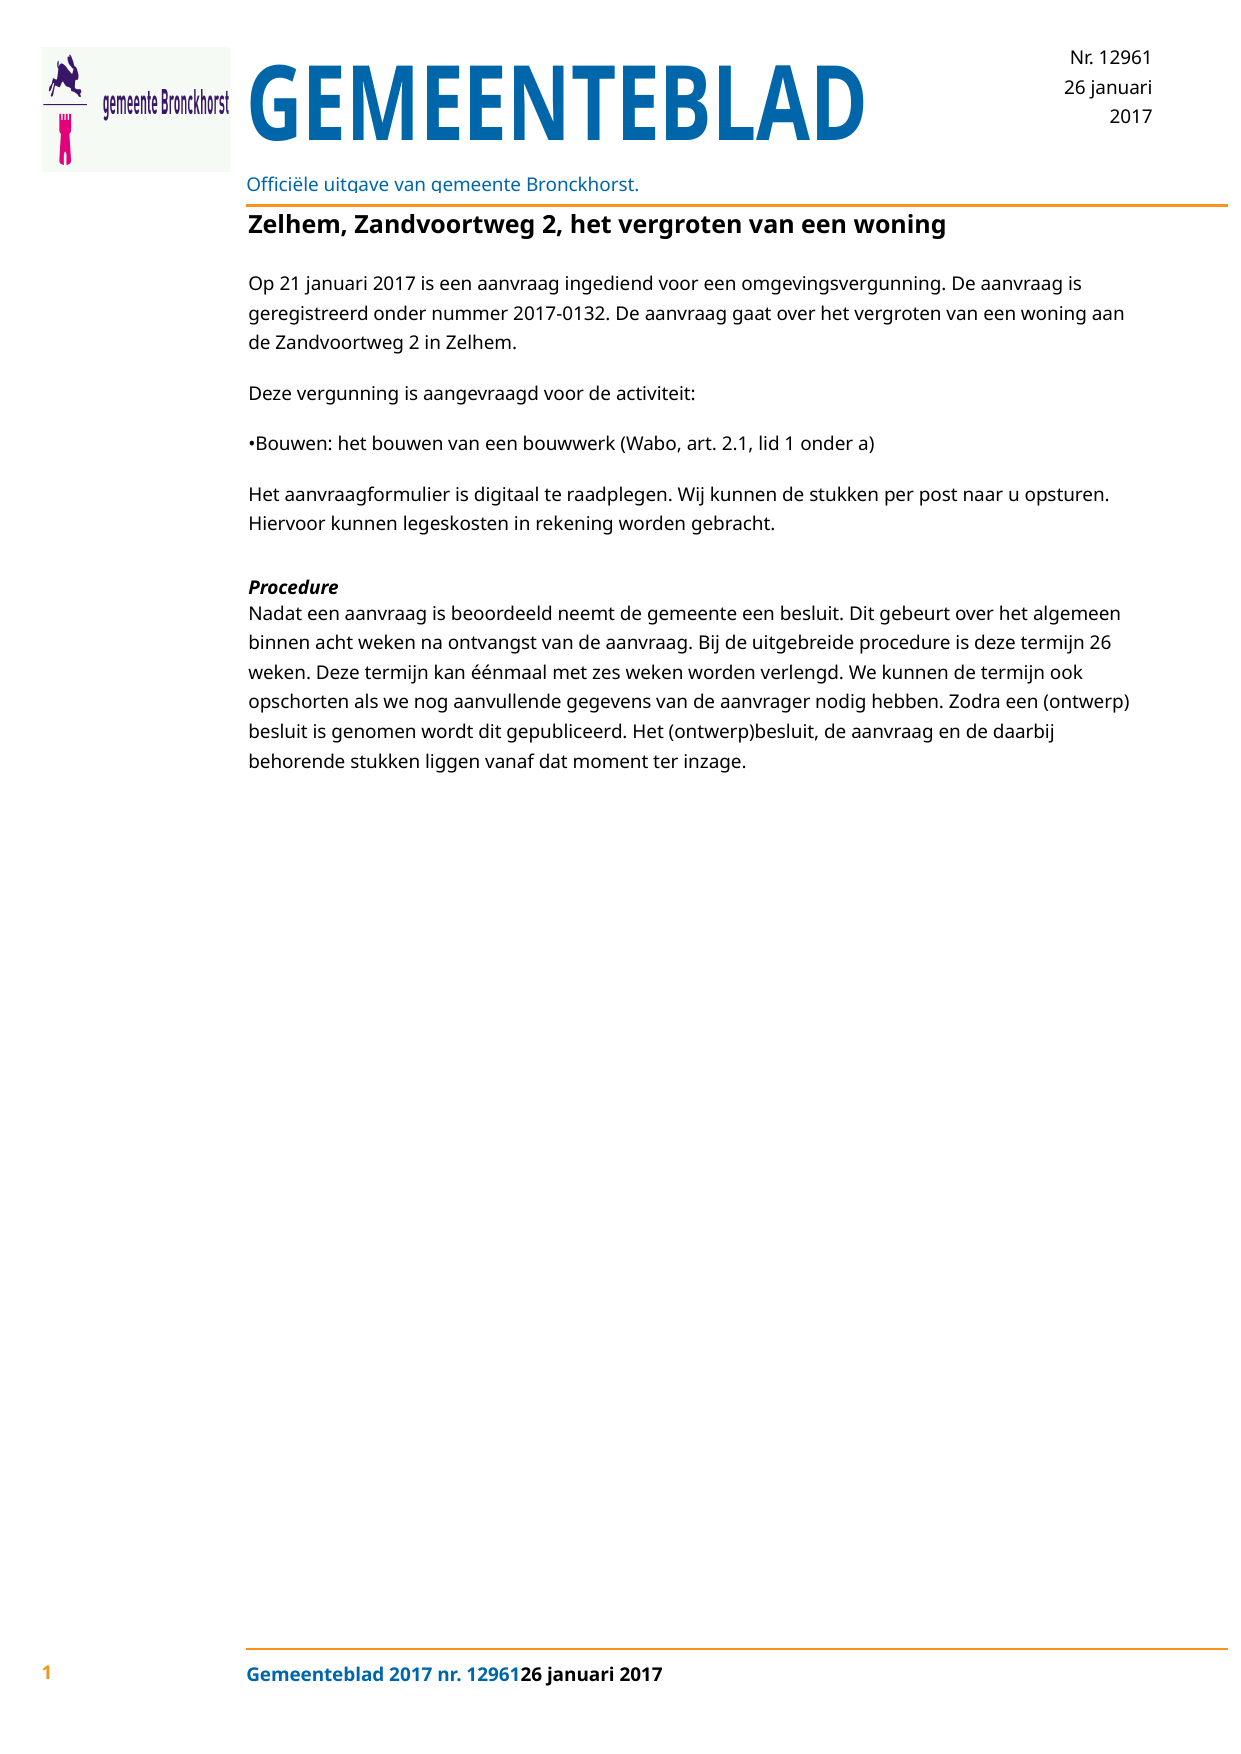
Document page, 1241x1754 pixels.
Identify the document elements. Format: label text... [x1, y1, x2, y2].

text Nadat een aanvraag is beoordeeld neemt de gemeente een besluit. Dit gebeurt over het algemeen binnen acht weken na ontvangst van de aanvraag. Bij de uitgebreide procedure is deze termijn 26 weken. Deze termijn kan éénmaal met zes weken worden verlengd. We kunnen de termijn ook opschorten als we nog aanvullende gegevens van de aanvrager nodig hebben. Zodra een (ontwerp) besluit is genomen wordt dit gepubliceerd. Het (ontwerp)besluit, de aanvraag en de daarbij behorende stukken liggen vanaf dat moment ter inzage. [248, 600, 1152, 774]
picture [41, 47, 231, 172]
text Deze vergunning is aangevraagd voor de activiteit: [248, 380, 1152, 406]
text Het aanvraagformulier is digitaal te raadplegen. Wij kunnen de stukken per post naar u opsturen. Hiervoor kunnen legeskosten in rekening worden gebracht. [248, 481, 1152, 536]
text •Bouwen: het bouwen van een bouwwerk (Wabo, art. 2.1, lid 1 onder a) [248, 430, 1152, 456]
text Zelhem, Zandvoortweg 2, het vergroten van een woning [248, 207, 1152, 241]
text Procedure [248, 574, 1152, 600]
text Op 21 januari 2017 is een aanvraag ingediend voor een omgevingsvergunning. De aanvraag is geregistreerd onder nummer 2017-0132. De aanvraag gaat over het vergroten van een woning aan de Zandvoortweg 2 in Zelhem. [248, 270, 1152, 355]
